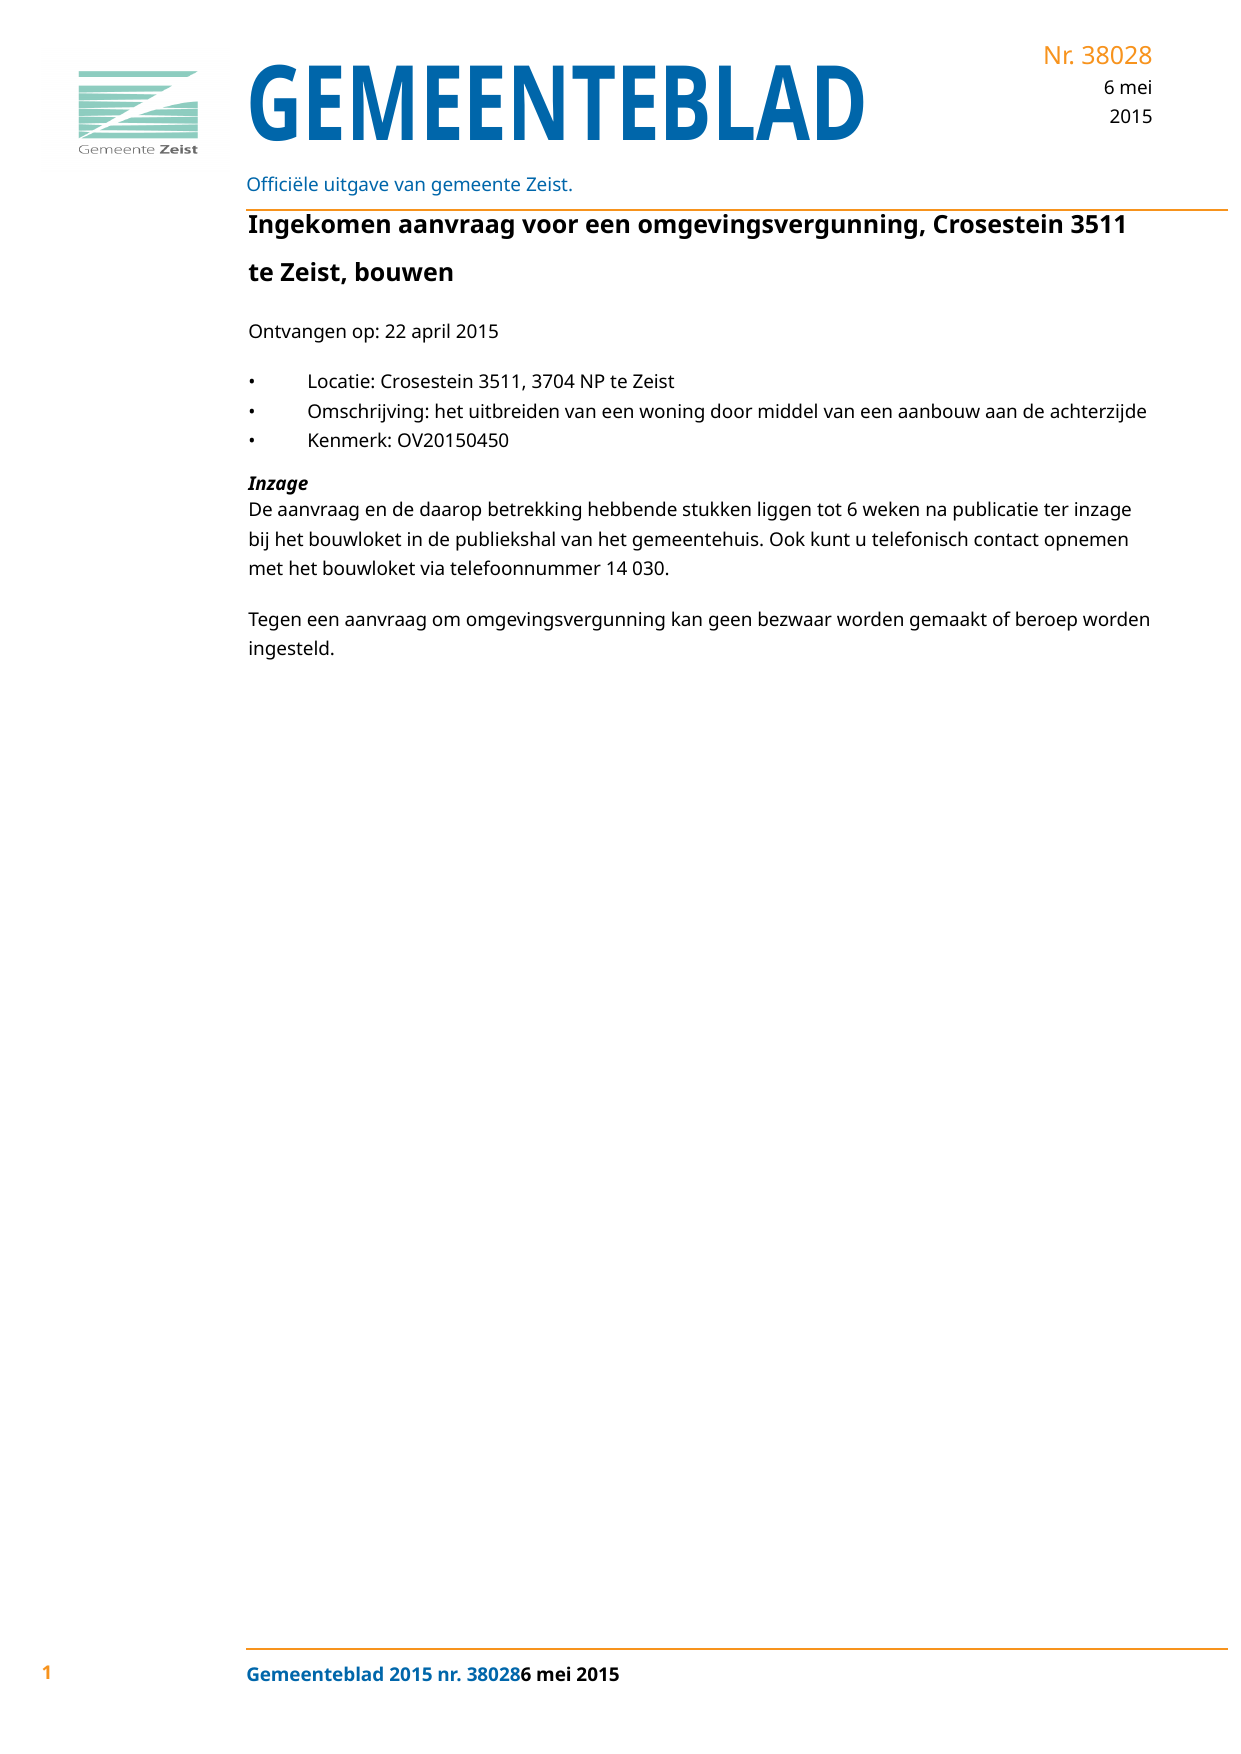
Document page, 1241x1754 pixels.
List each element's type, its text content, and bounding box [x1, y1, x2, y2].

text Ingekomen aanvraag voor een omgevingsvergunning, Crosestein 3511 te Zeist, bouwen [248, 211, 1152, 288]
text Tegen een aanvraag om omgevingsvergunning kan geen bezwaar worden gemaakt of beroep worden ingesteld. [248, 606, 1152, 661]
picture [41, 47, 231, 172]
text Ontvangen op: 22 april 2015 [248, 318, 1152, 344]
text De aanvraag en de daarop betrekking hebbende stukken liggen tot 6 weken na publicatie ter inzage bij het bouwloket in de publiekshal van het gemeentehuis. Ook kunt u telefonisch contact opnemen met het bouwloket via telefoonnummer 14 030. [248, 496, 1152, 581]
list Omschrijving: het uitbreiden van een woning door middel van een aanbouw aan de achterzijde [248, 398, 1152, 424]
text Inzage [248, 471, 1152, 496]
list Kenmerk: OV20150450 [248, 427, 1152, 453]
list Locatie: Crosestein 3511, 3704 NP te Zeist [248, 368, 1152, 394]
